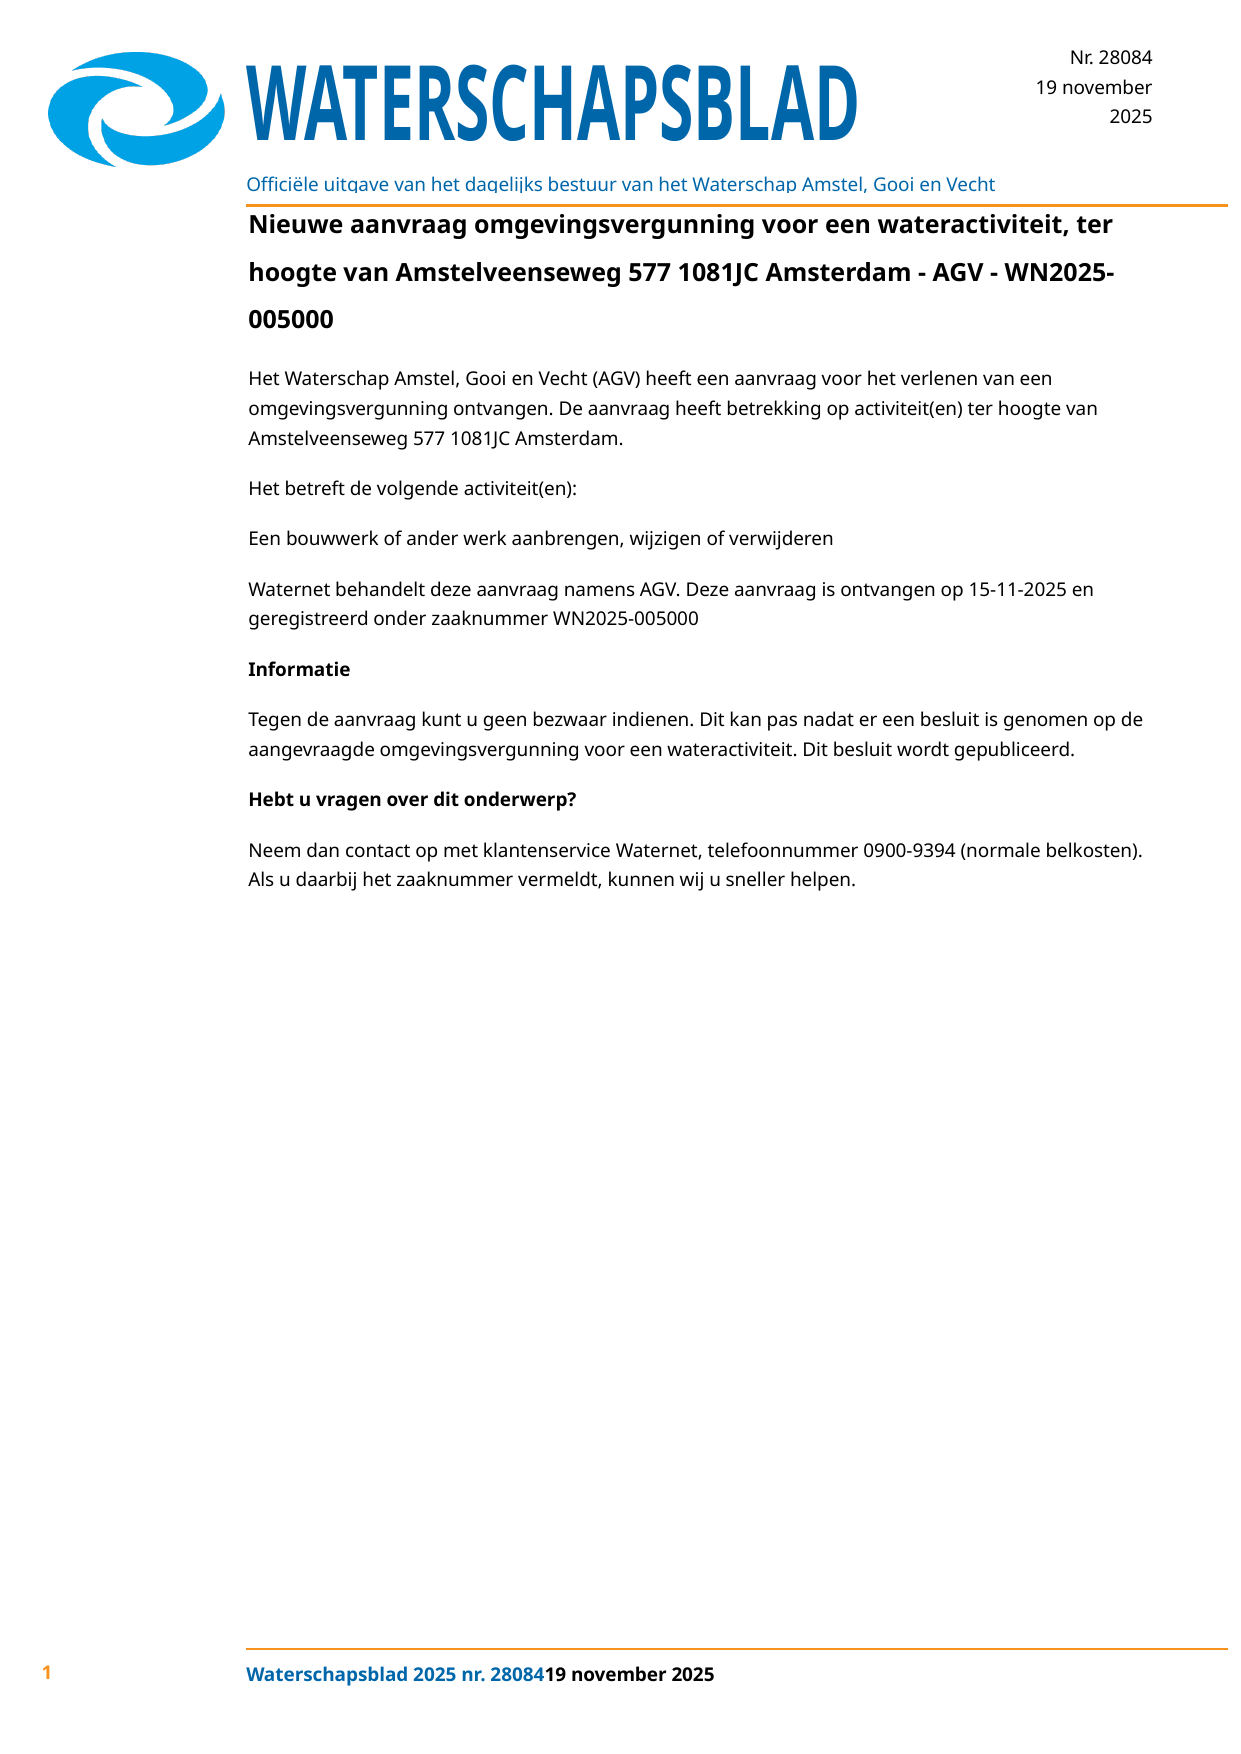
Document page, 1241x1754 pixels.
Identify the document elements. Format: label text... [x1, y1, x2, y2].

text Tegen de aanvraag kunt u geen bezwaar indienen. Dit kan pas nadat er een besluit is genomen op de aangevraagde omgevingsvergunning voor een wateractiviteit. Dit besluit wordt gepubliceerd. [248, 706, 1152, 762]
text Het Waterschap Amstel, Gooi en Vecht (AGV) heeft een aanvraag voor het verlenen van een omgevingsvergunning ontvangen. De aanvraag heeft betrekking op activiteit(en) ter hoogte van Amstelveenseweg 577 1081JC Amsterdam. [248, 366, 1152, 450]
text Neem dan contact op met klantenservice Waternet, telefoonnummer 0900-9394 (normale belkosten). Als u daarbij het zaaknummer vermeldt, kunnen wij u sneller helpen. [248, 837, 1152, 892]
text Hebt u vragen over dit onderwerp? [248, 786, 1152, 812]
text Het betreft de volgende activiteit(en): [248, 475, 1152, 501]
text Waternet behandelt deze aanvraag namens AGV. Deze aanvraag is ontvangen op 15-11-2025 en geregistreerd onder zaaknummer WN2025-005000 [248, 576, 1152, 631]
text Een bouwwerk of ander werk aanbrengen, wijzigen of verwijderen [248, 526, 1152, 551]
text Nieuwe aanvraag omgevingsvergunning voor een wateractiviteit, ter hoogte van Amstelveenseweg 577 1081JC Amsterdam - AGV - WN2025-005000 [248, 207, 1152, 336]
text Informatie [248, 656, 1152, 682]
picture [41, 47, 231, 172]
